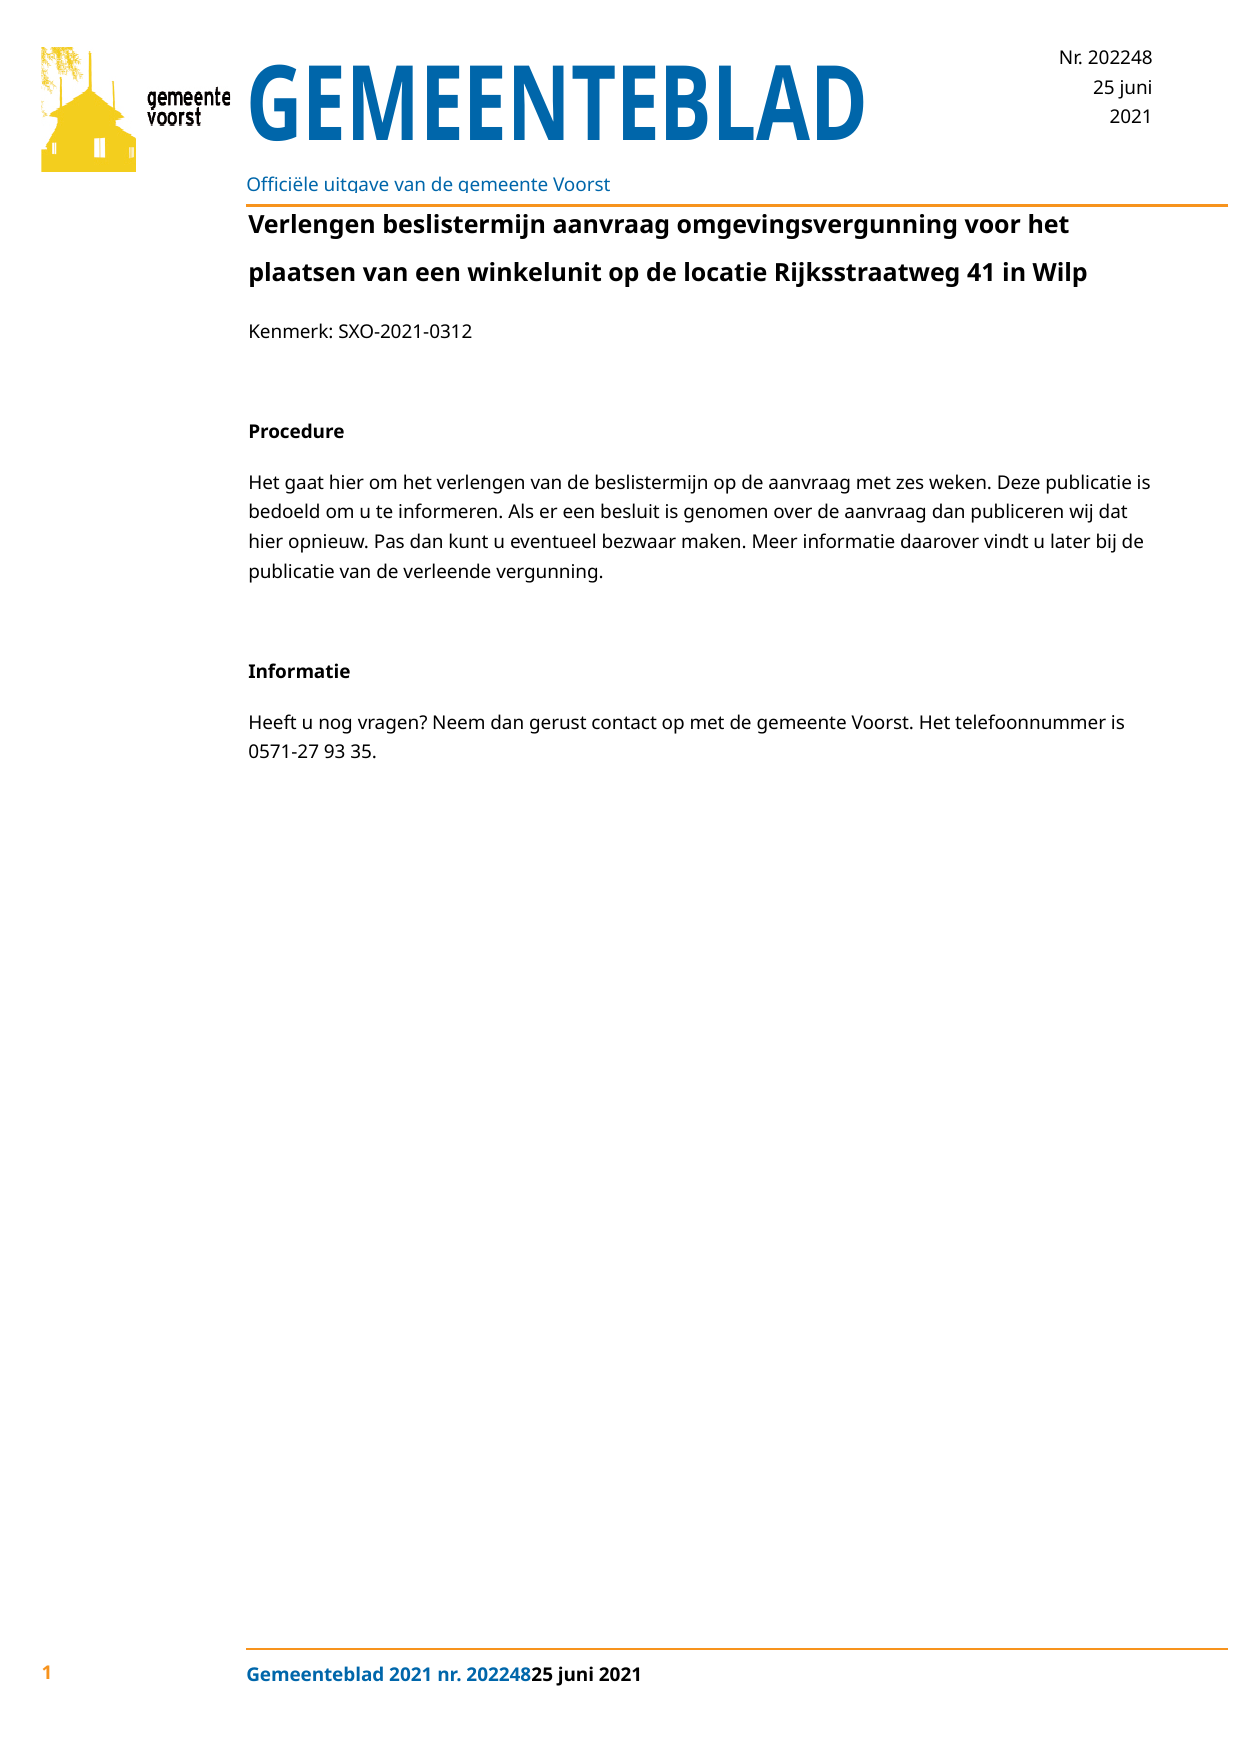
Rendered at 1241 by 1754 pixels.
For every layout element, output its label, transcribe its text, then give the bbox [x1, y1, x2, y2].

text Kenmerk: SXO-2021-0312 [248, 318, 1152, 344]
text Heeft u nog vragen? Neem dan gerust contact op met de gemeente Voorst. Het telefoonnummer is 0571-27 93 35. [248, 709, 1152, 764]
text Verlengen beslistermijn aanvraag omgevingsvergunning voor het plaatsen van een winkelunit op de locatie Rijksstraatweg 41 in Wilp [248, 207, 1152, 288]
text Procedure [248, 419, 1152, 444]
text Het gaat hier om het verlengen van de beslistermijn op de aanvraag met zes weken. Deze publicatie is bedoeld om u te informeren. Als er een besluit is genomen over de aanvraag dan publiceren wij dat hier opnieuw. Pas dan kunt u eventueel bezwaar maken. Meer informatie daarover vindt u later bij de publicatie van de verleende vergunning. [248, 469, 1152, 584]
text Informatie [248, 659, 1152, 684]
picture [41, 47, 231, 172]
